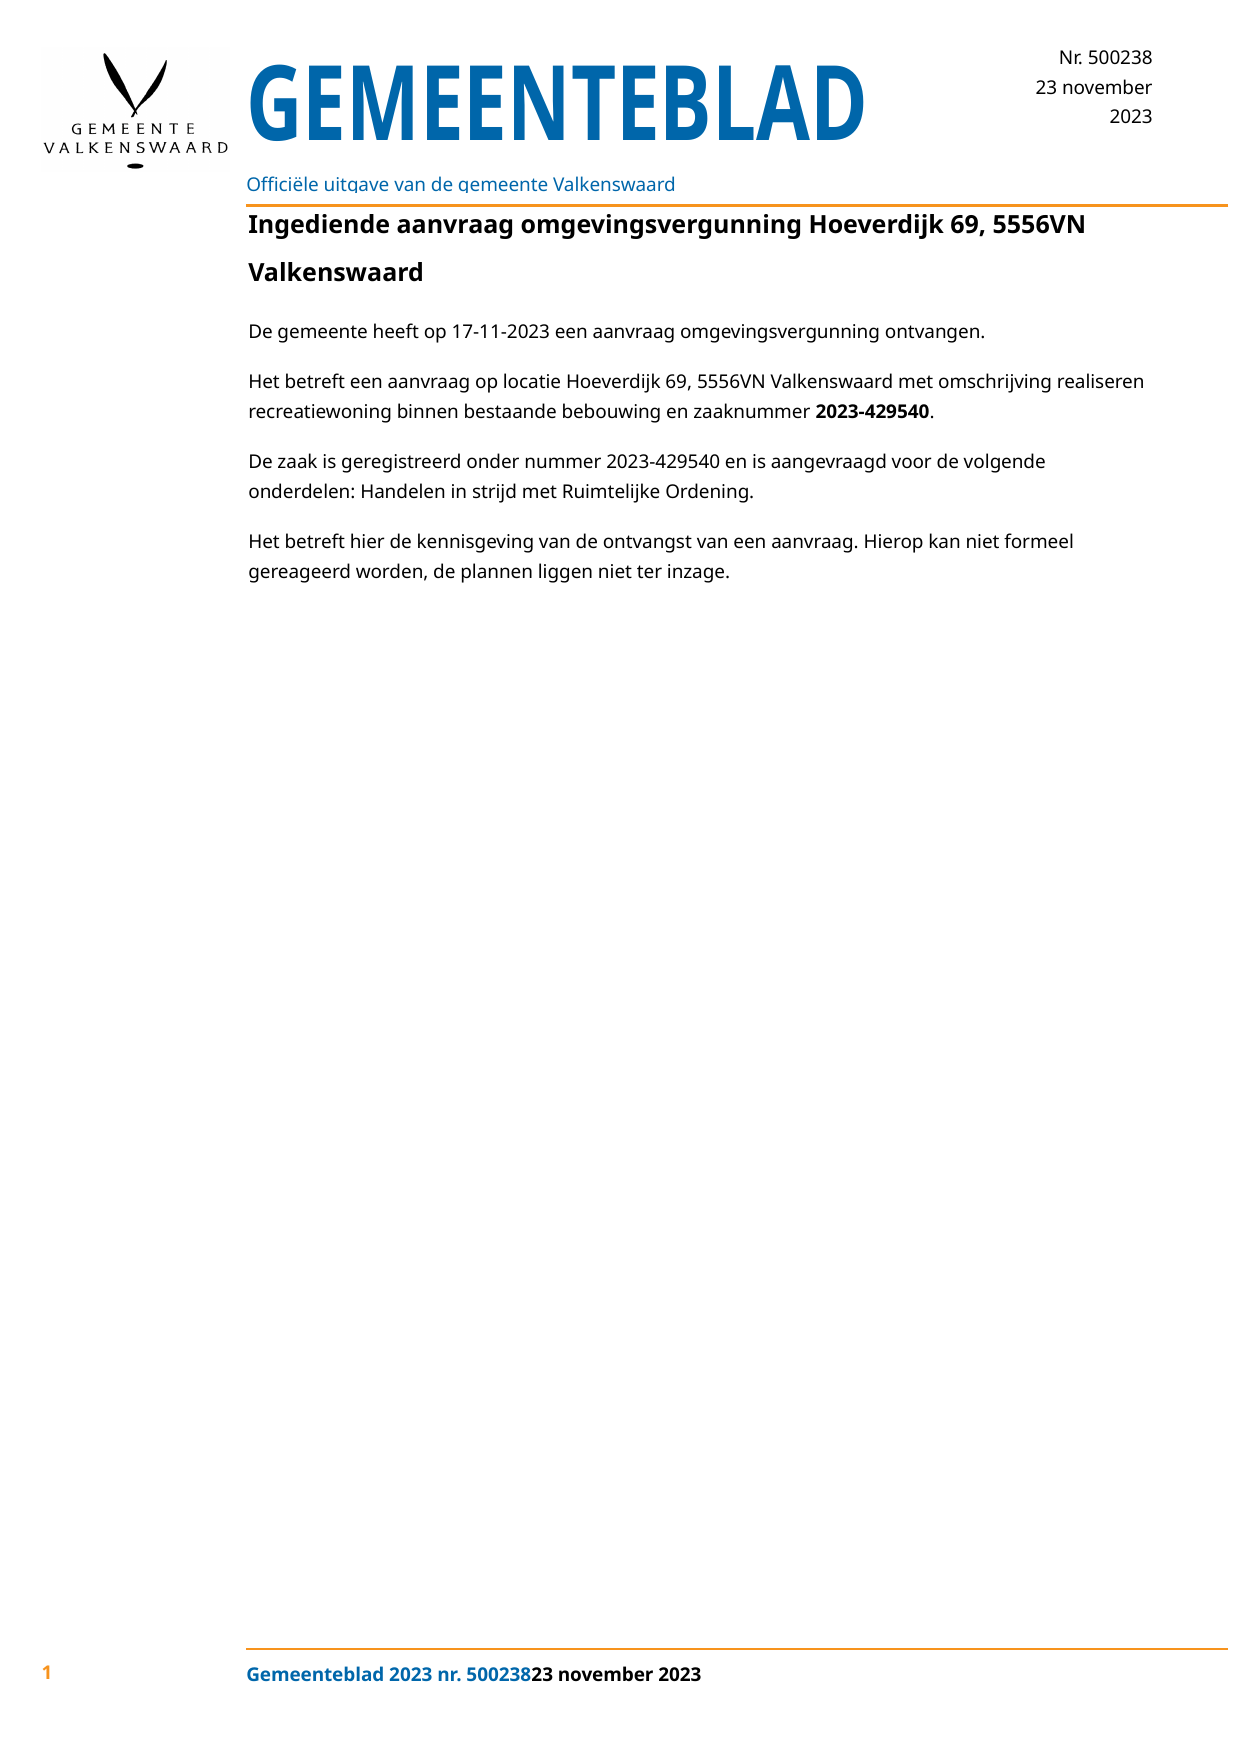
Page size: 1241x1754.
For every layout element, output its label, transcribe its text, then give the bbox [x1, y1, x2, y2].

text Het betreft hier de kennisgeving van de ontvangst van een aanvraag. Hierop kan niet formeel gereageerd worden, de plannen liggen niet ter inzage. [248, 528, 1152, 584]
text Het betreft een aanvraag op locatie Hoeverdijk 69, 5556VN Valkenswaard met omschrijving realiseren recreatiewoning binnen bestaande bebouwing en zaaknummer 2023-429540. [248, 368, 1152, 424]
text De zaak is geregistreerd onder nummer 2023-429540 en is aangevraagd voor de volgende onderdelen: Handelen in strijd met Ruimtelijke Ordening. [248, 448, 1152, 504]
text Ingediende aanvraag omgevingsvergunning Hoeverdijk 69, 5556VN Valkenswaard [248, 207, 1152, 288]
picture [41, 47, 231, 172]
text De gemeente heeft op 17-11-2023 een aanvraag omgevingsvergunning ontvangen. [248, 318, 1152, 344]
